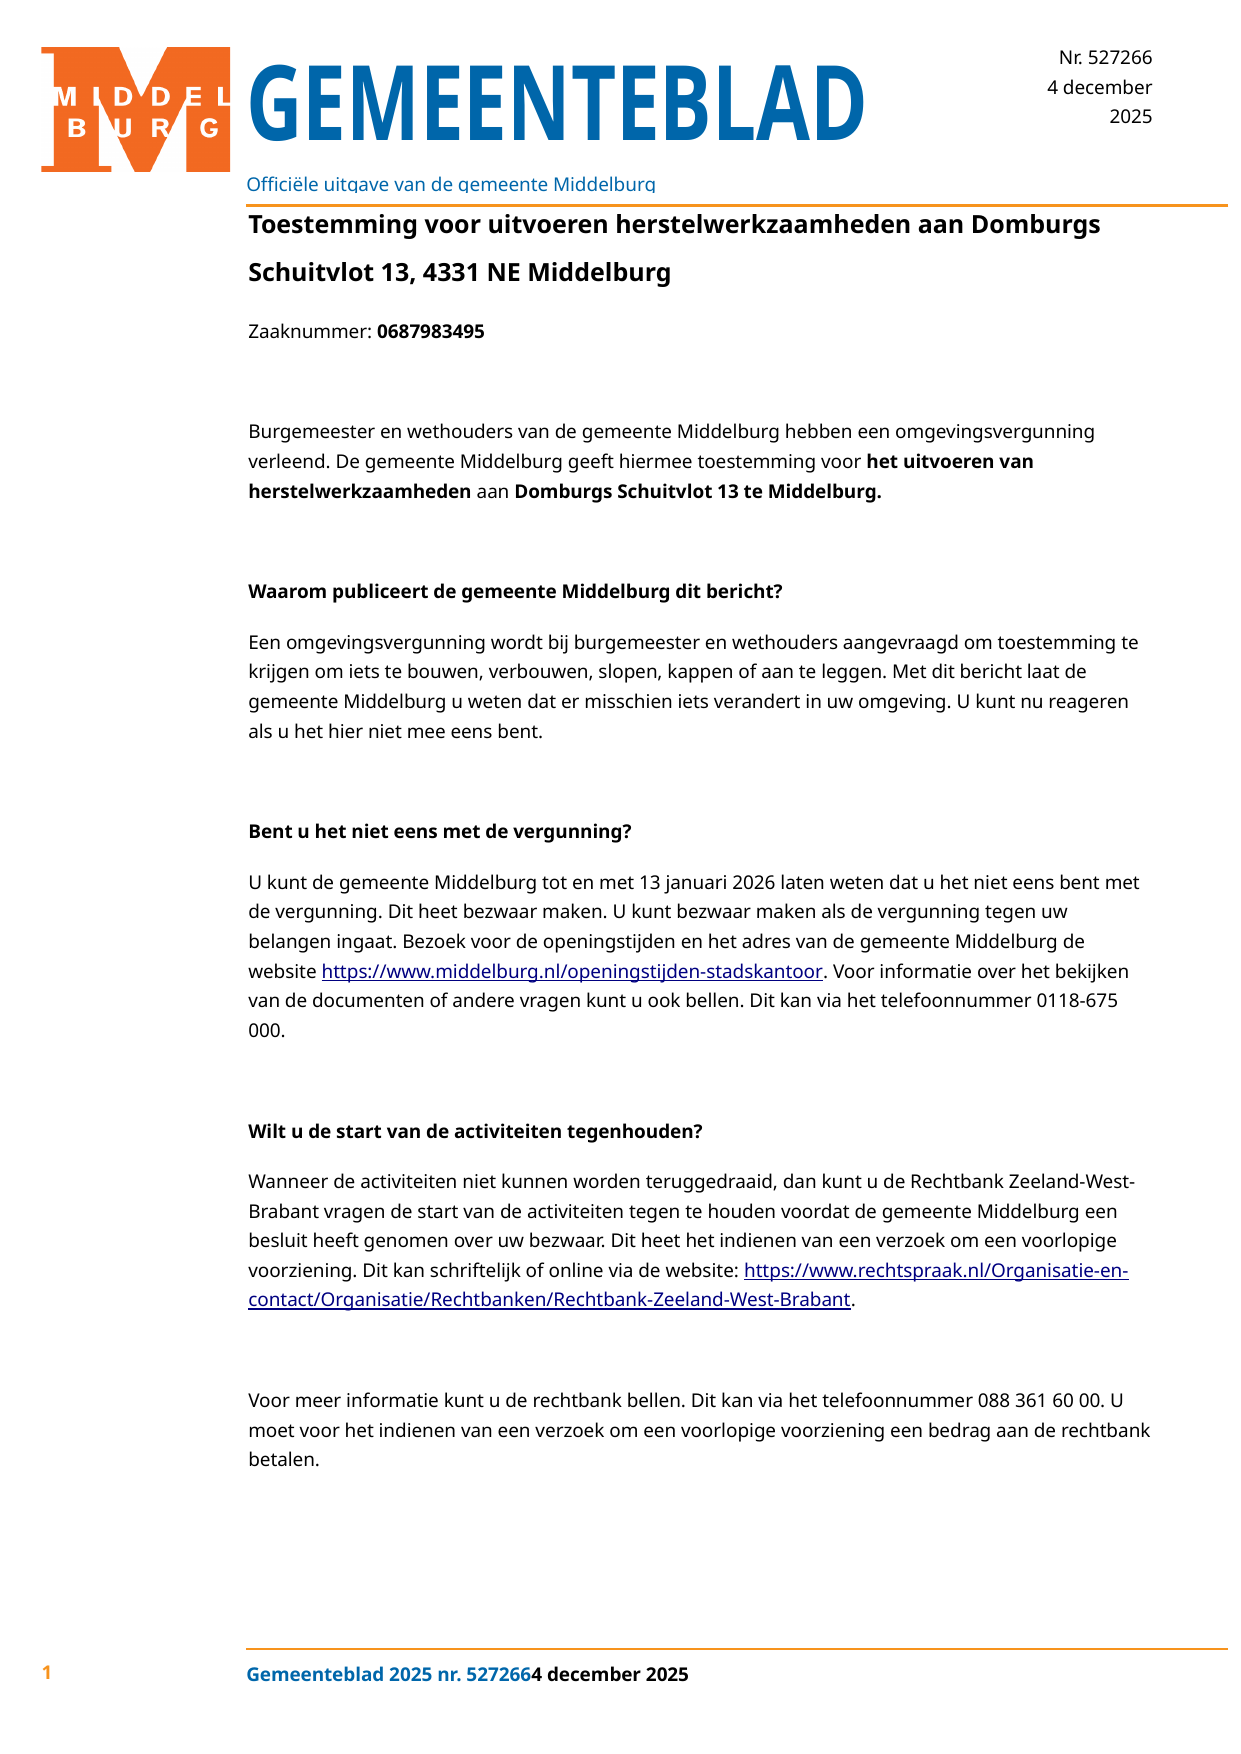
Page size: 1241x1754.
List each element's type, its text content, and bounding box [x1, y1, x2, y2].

text Burgemeester en wethouders van de gemeente Middelburg hebben een omgevingsvergunning verleend. De gemeente Middelburg geeft hiermee toestemming voor het uitvoeren van herstelwerkzaamheden aan Domburgs Schuitvlot 13 te Middelburg. [248, 419, 1152, 504]
text Wanneer de activiteiten niet kunnen worden teruggedraaid, dan kunt u de Rechtbank Zeeland-West-Brabant vragen de start van de activiteiten tegen te houden voordat de gemeente Middelburg een besluit heeft genomen over uw bezwaar. Dit heet het indienen van een verzoek om een voorlopige voorziening. Dit kan schriftelijk of online via de website: https://www.rechtspraak.nl/Organisatie-en-contact/Organisatie/Rechtbanken/Rechtbank-Zeeland-West-Brabant. [248, 1168, 1152, 1312]
text Toestemming voor uitvoeren herstelwerkzaamheden aan Domburgs Schuitvlot 13, 4331 NE Middelburg [248, 207, 1152, 288]
text Wilt u de start van de activiteiten tegenhouden? [248, 1118, 1152, 1144]
text U kunt de gemeente Middelburg tot en met 13 januari 2026 laten weten dat u het niet eens bent met de vergunning. Dit heet bezwaar maken. U kunt bezwaar maken als de vergunning tegen uw belangen ingaat. Bezoek voor de openingstijden en het adres van de gemeente Middelburg de website https://www.middelburg.nl/openingstijden-stadskantoor. Voor informatie over het bekijken van de documenten of andere vragen kunt u ook bellen. Dit kan via het telefoonnummer 0118-675 000. [248, 869, 1152, 1043]
text Voor meer informatie kunt u de rechtbank bellen. Dit kan via het telefoonnummer 088 361 60 00. U moet voor het indienen van een verzoek om een voorlopige voorziening een bedrag aan de rechtbank betalen. [248, 1387, 1152, 1472]
text Een omgevingsvergunning wordt bij burgemeester en wethouders aangevraagd om toestemming te krijgen om iets te bouwen, verbouwen, slopen, kappen of aan te leggen. Met dit bericht laat de gemeente Middelburg u weten dat er misschien iets verandert in uw omgeving. U kunt nu reageren als u het hier niet mee eens bent. [248, 629, 1152, 744]
picture [41, 47, 231, 172]
text Zaaknummer: 0687983495 [248, 318, 1152, 344]
text Waarom publiceert de gemeente Middelburg dit bericht? [248, 579, 1152, 604]
text Bent u het niet eens met de vergunning? [248, 819, 1152, 844]
